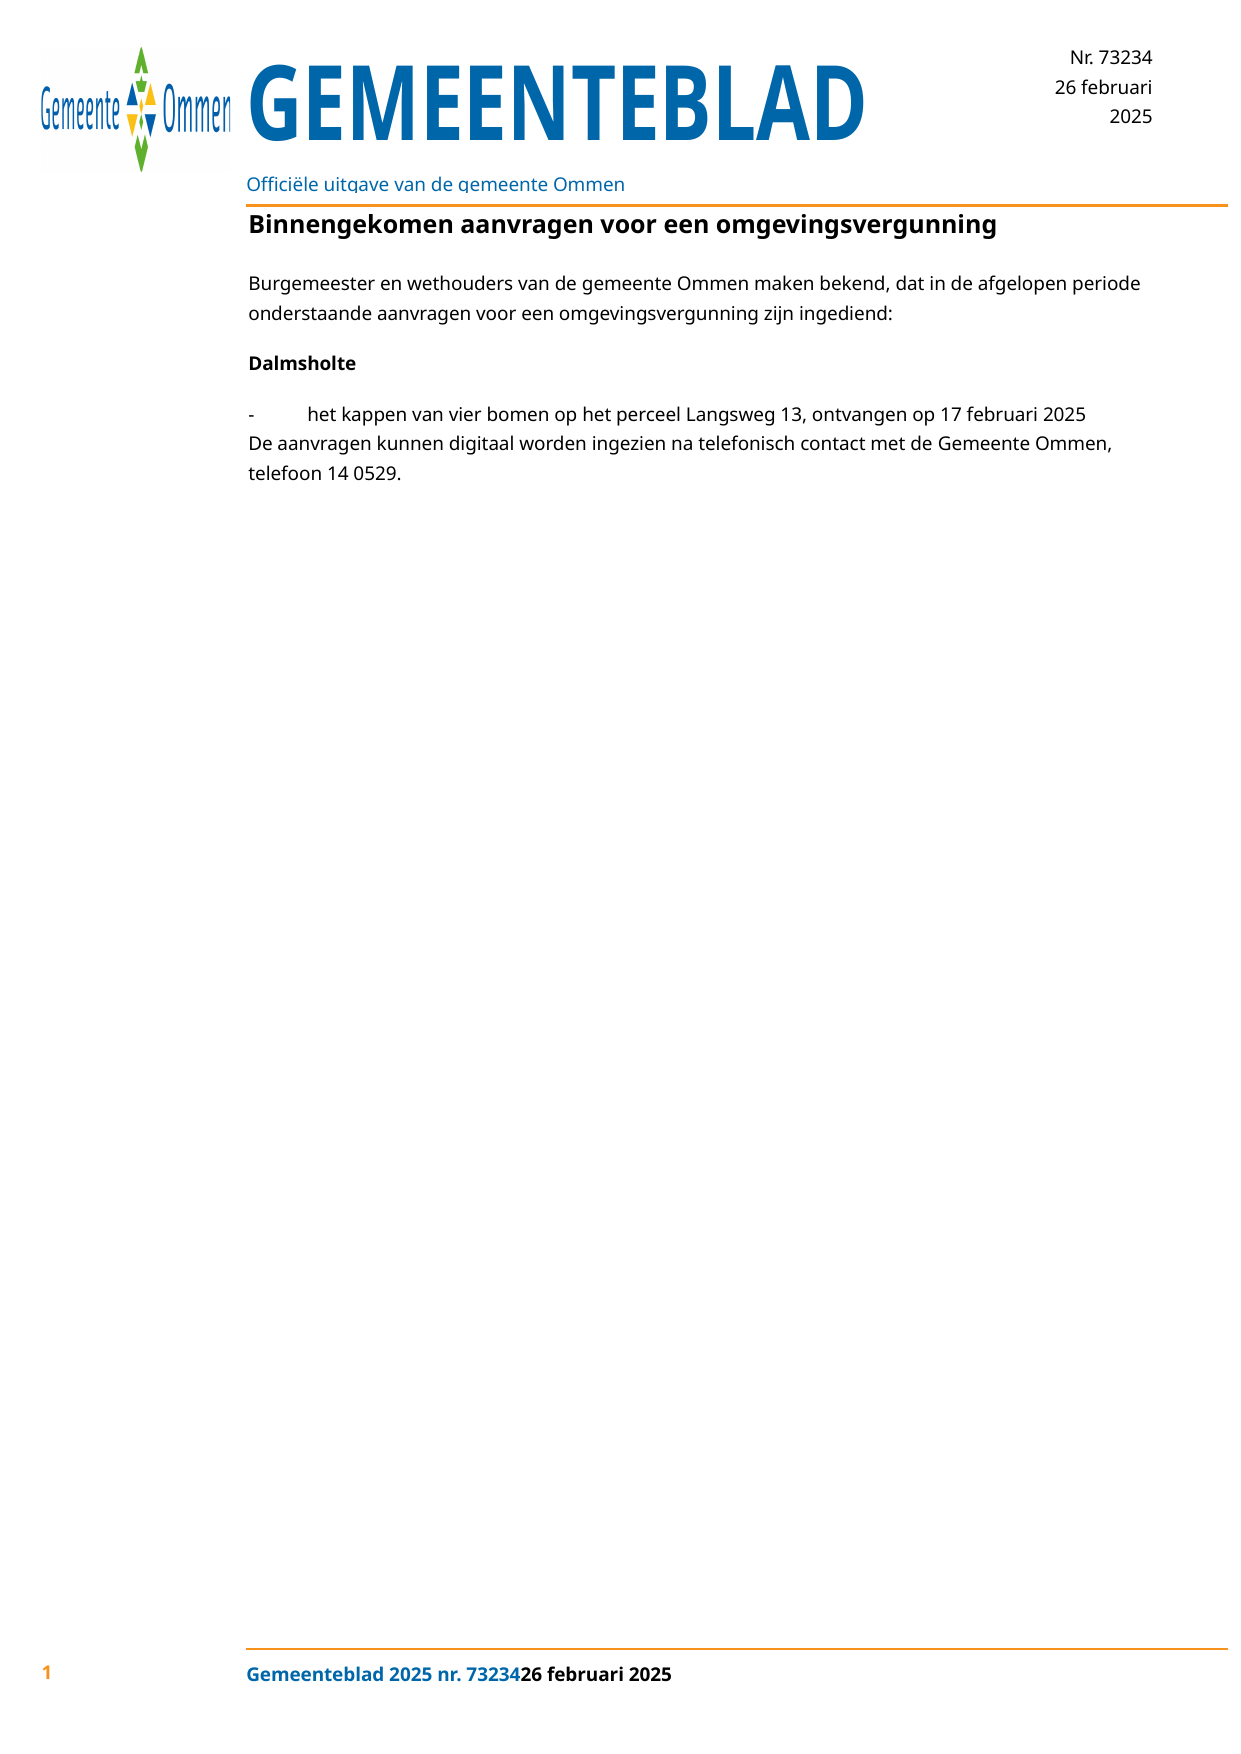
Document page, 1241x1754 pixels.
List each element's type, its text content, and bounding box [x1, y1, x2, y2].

text Binnengekomen aanvragen voor een omgevingsvergunning [248, 207, 1152, 241]
picture [41, 47, 231, 172]
text Dalmsholte [248, 350, 1152, 376]
text De aanvragen kunnen digitaal worden ingezien na telefonisch contact met de Gemeente Ommen, telefoon 14 0529. [248, 430, 1152, 486]
list het kappen van vier bomen op het perceel Langsweg 13, ontvangen op 17 februari 2025 [248, 401, 1152, 426]
text Burgemeester en wethouders van de gemeente Ommen maken bekend, dat in de afgelopen periode onderstaande aanvragen voor een omgevingsvergunning zijn ingediend: [248, 270, 1152, 326]
